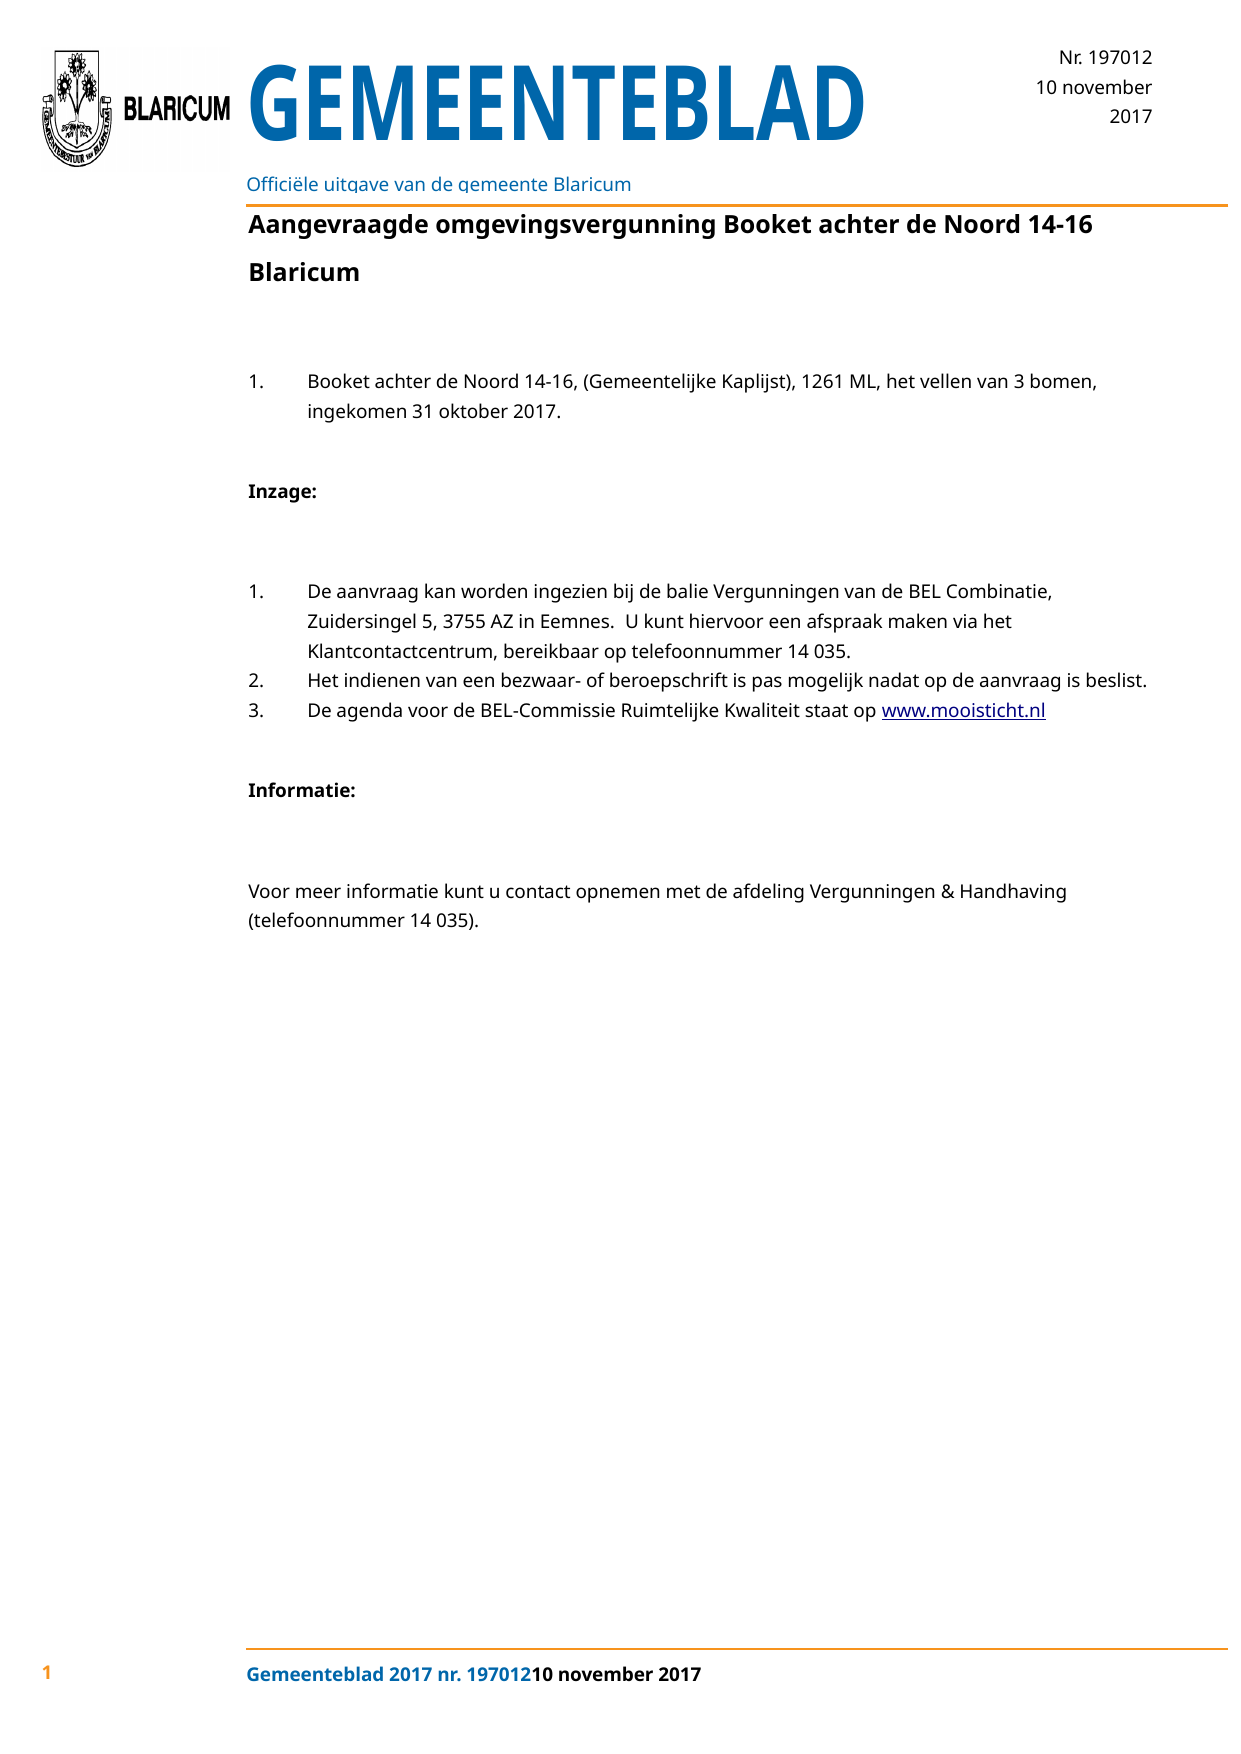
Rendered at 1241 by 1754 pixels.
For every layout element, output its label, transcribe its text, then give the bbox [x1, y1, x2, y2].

picture [41, 47, 231, 172]
list Het indienen van een bezwaar- of beroepschrift is pas mogelijk nadat op de aanvraag is beslist. [248, 667, 1152, 693]
list Booket achter de Noord 14-16, (Gemeentelijke Kaplijst), 1261 ML, het vellen van 3 bomen, ingekomen 31 oktober 2017. [248, 368, 1152, 424]
list De agenda voor de BEL-Commissie Ruimtelijke Kwaliteit staat op www.mooisticht.nl [248, 697, 1152, 723]
text Voor meer informatie kunt u contact opnemen met de afdeling Vergunningen & Handhaving (telefoonnummer 14 035). [248, 878, 1152, 933]
text Inzage: [248, 478, 1152, 504]
list De aanvraag kan worden ingezien bij de balie Vergunningen van de BEL Combinatie, Zuidersingel 5, 3755 AZ in Eemnes. U kunt hiervoor een afspraak maken via het Klantcontactcentrum, bereikbaar op telefoonnummer 14 035. [248, 579, 1152, 664]
text Aangevraagde omgevingsvergunning Booket achter de Noord 14-16 Blaricum [248, 207, 1152, 288]
text Informatie: [248, 777, 1152, 803]
